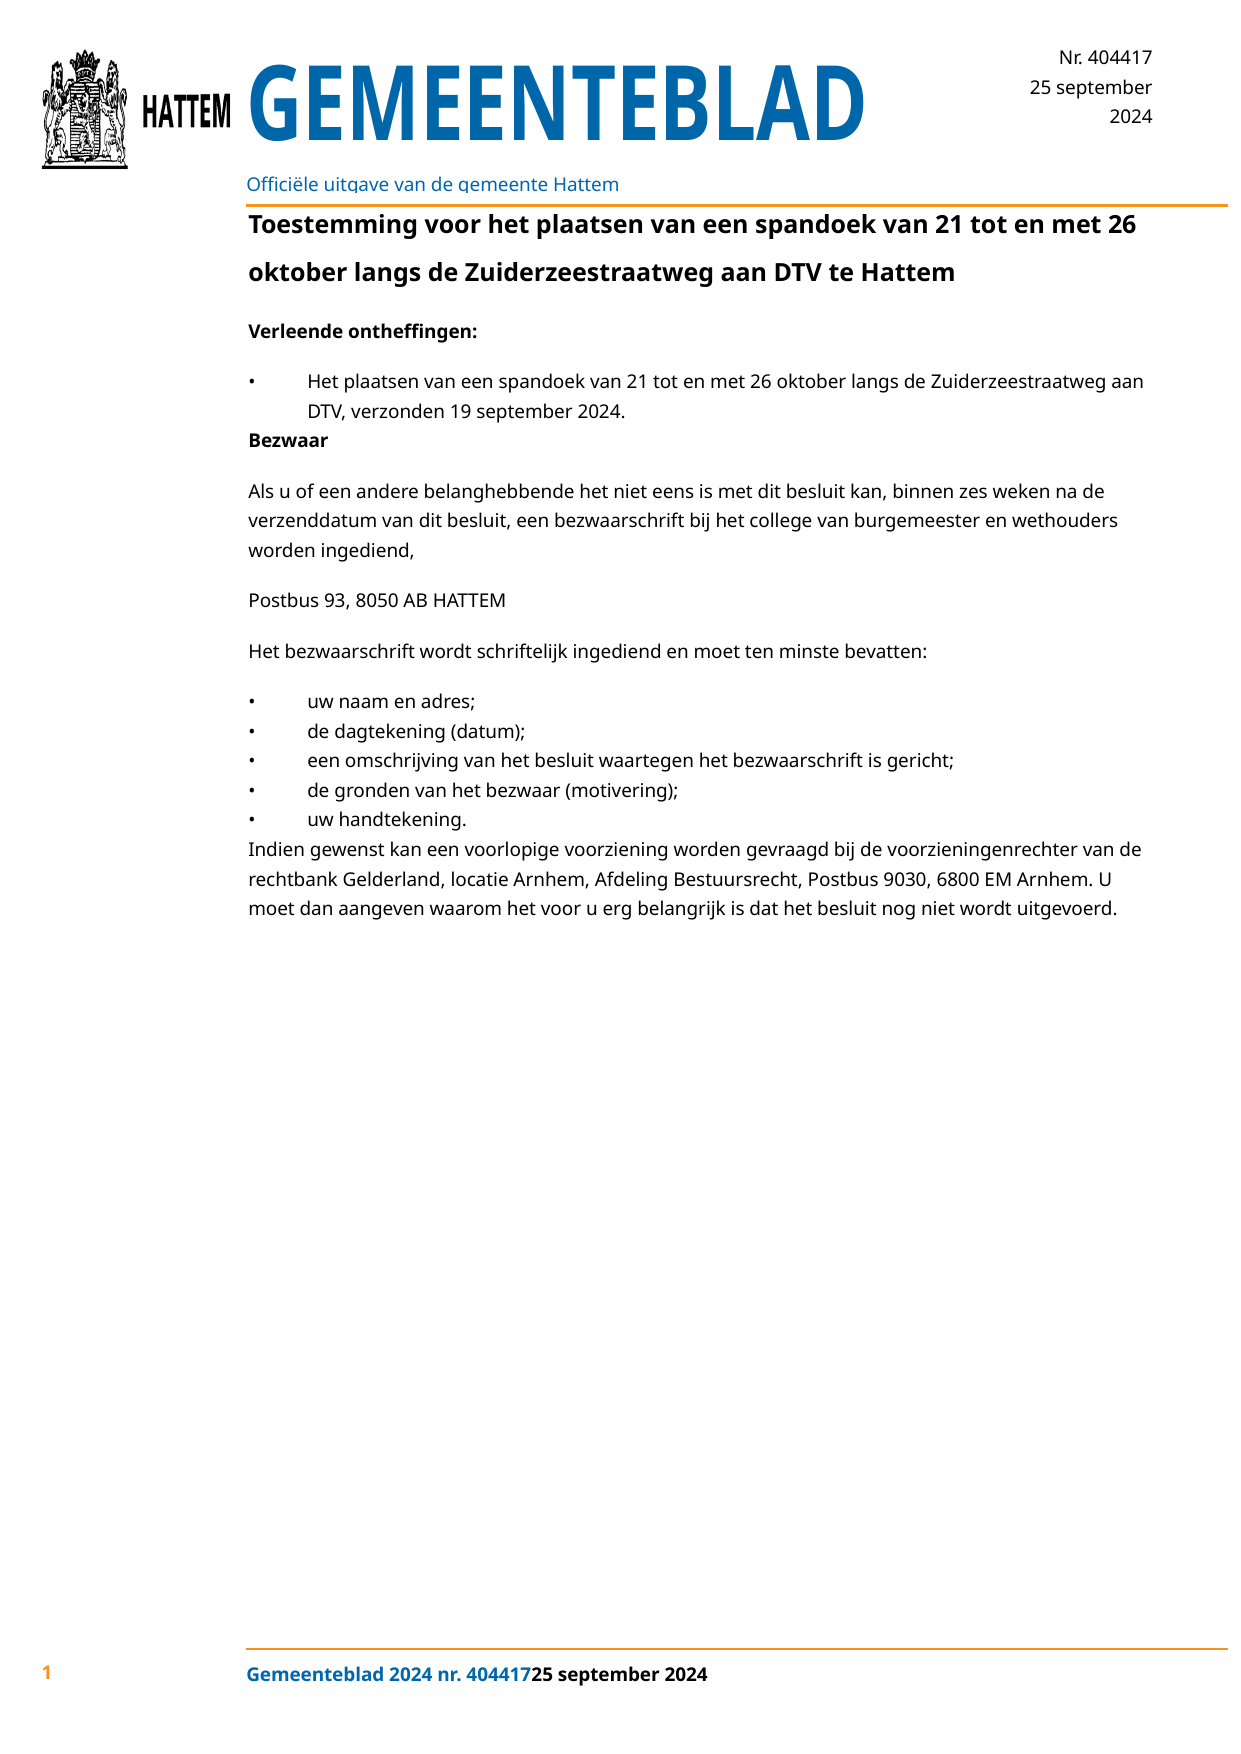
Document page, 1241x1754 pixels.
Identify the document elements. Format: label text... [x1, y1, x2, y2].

text Postbus 93, 8050 AB HATTEM [248, 587, 1152, 613]
text Indien gewenst kan een voorlopige voorziening worden gevraagd bij de voorzieningenrechter van de rechtbank Gelderland, locatie Arnhem, Afdeling Bestuursrecht, Postbus 9030, 6800 EM Arnhem. U moet dan aangeven waarom het voor u erg belangrijk is dat het besluit nog niet wordt uitgevoerd. [248, 836, 1152, 921]
list uw handtekening. [248, 807, 1152, 832]
list uw naam en adres; [248, 688, 1152, 714]
list de gronden van het bezwaar (motivering); [248, 777, 1152, 803]
text Verleende ontheffingen: [248, 318, 1152, 344]
text Toestemming voor het plaatsen van een spandoek van 21 tot en met 26 oktober langs de Zuiderzeestraatweg aan DTV te Hattem [248, 207, 1152, 288]
list Het plaatsen van een spandoek van 21 tot en met 26 oktober langs de Zuiderzeestraatweg aan DTV, verzonden 19 september 2024. [248, 368, 1152, 424]
list de dagtekening (datum); [248, 718, 1152, 744]
text Het bezwaarschrift wordt schriftelijk ingediend en moet ten minste bevatten: [248, 638, 1152, 664]
text Als u of een andere belanghebbende het niet eens is met dit besluit kan, binnen zes weken na de verzenddatum van dit besluit, een bezwaarschrift bij het college van burgemeester en wethouders worden ingediend, [248, 478, 1152, 563]
text Bezwaar [248, 427, 1152, 453]
list een omschrijving van het besluit waartegen het bezwaarschrift is gericht; [248, 747, 1152, 773]
picture [41, 47, 231, 172]
